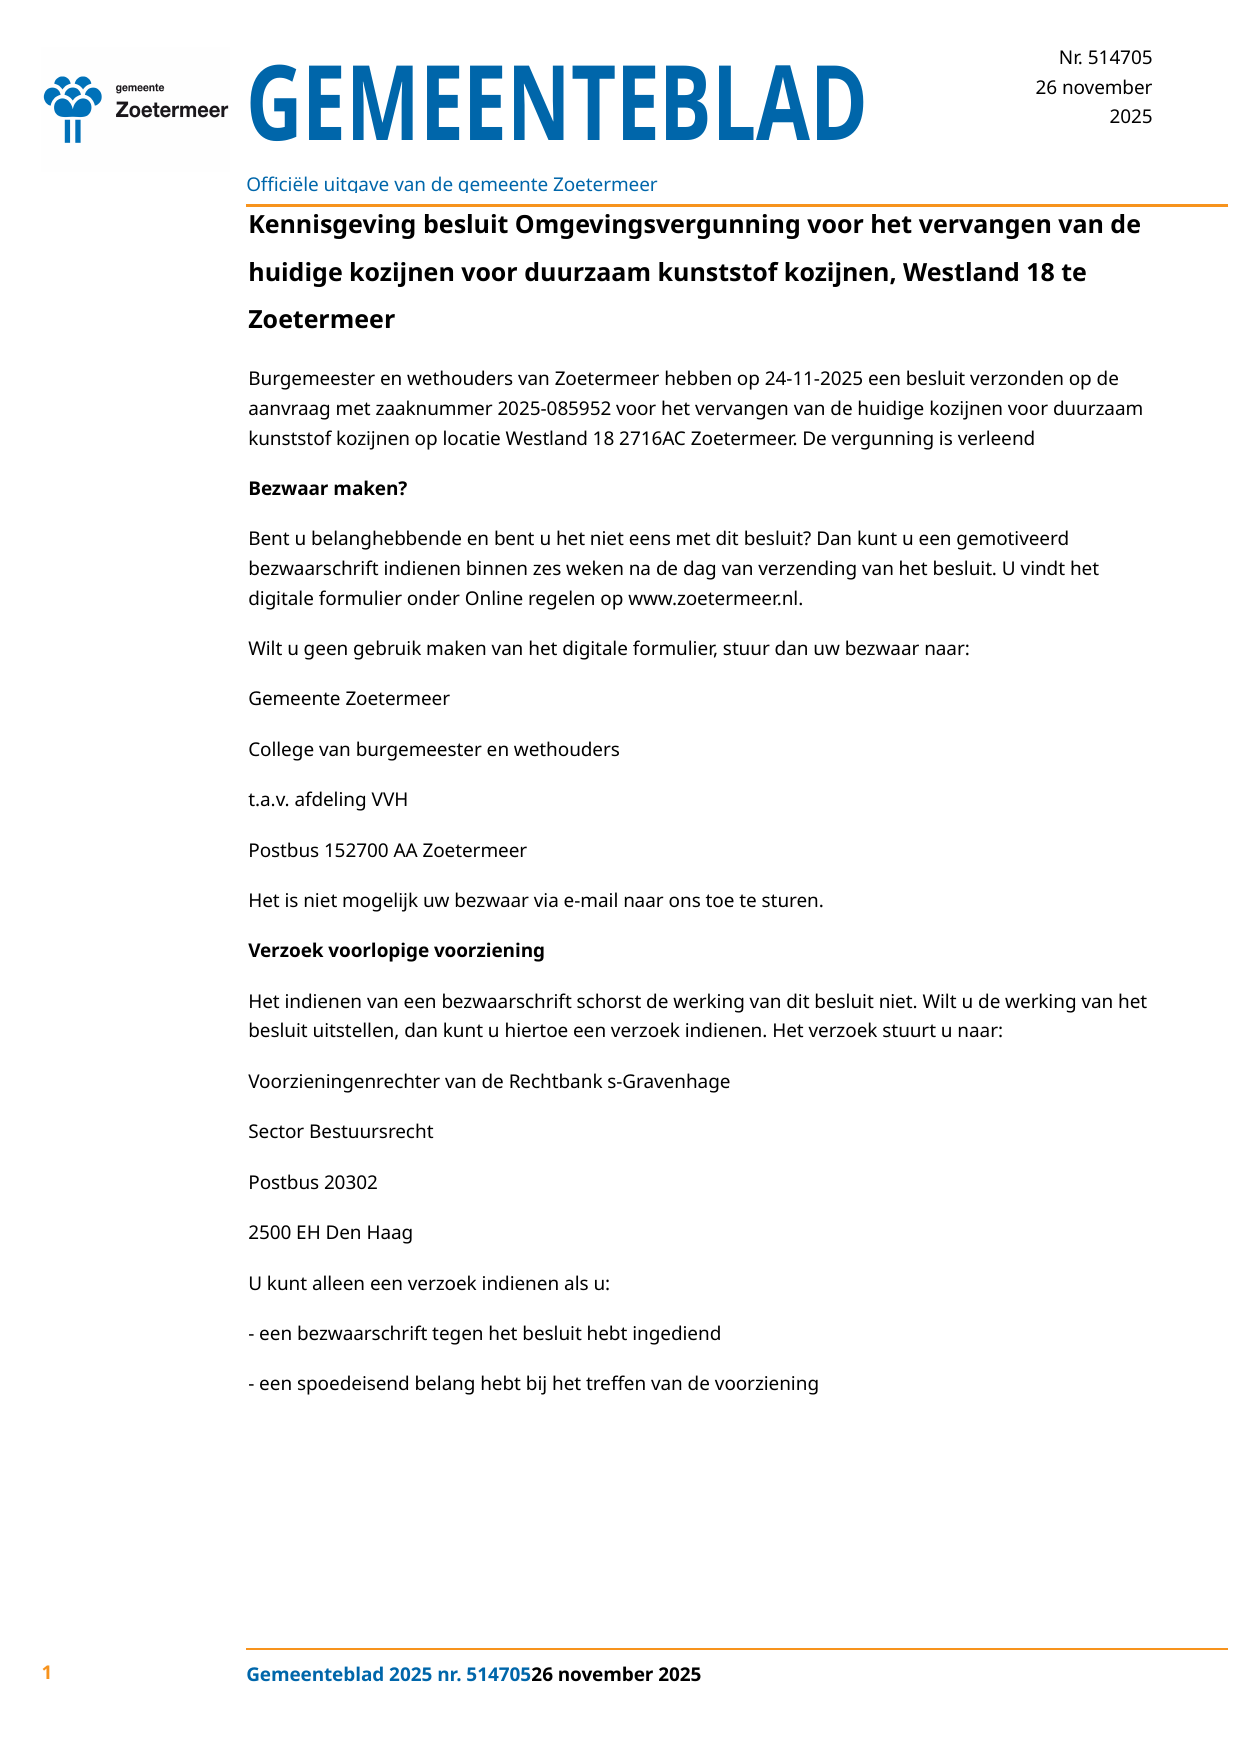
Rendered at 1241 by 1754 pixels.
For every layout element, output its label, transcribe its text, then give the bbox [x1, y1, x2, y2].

text Postbus 20302 [248, 1169, 1152, 1194]
text Sector Bestuursrecht [248, 1118, 1152, 1144]
text 2500 EH Den Haag [248, 1219, 1152, 1245]
text Gemeente Zoetermeer [248, 686, 1152, 711]
picture [41, 47, 231, 172]
text Voorzieningenrechter van de Rechtbank s-Gravenhage [248, 1068, 1152, 1094]
text Het is niet mogelijk uw bezwaar via e-mail naar ons toe te sturen. [248, 887, 1152, 913]
text Bent u belanghebbende en bent u het niet eens met dit besluit? Dan kunt u een gemotiveerd bezwaarschrift indienen binnen zes weken na de dag van verzending van het besluit. U vindt het digitale formulier onder Online regelen op www.zoetermeer.nl. [248, 526, 1152, 610]
text Verzoek voorlopige voorziening [248, 938, 1152, 963]
text Het indienen van een bezwaarschrift schorst de werking van dit besluit niet. Wilt u de werking van het besluit uitstellen, dan kunt u hiertoe een verzoek indienen. Het verzoek stuurt u naar: [248, 988, 1152, 1043]
text Wilt u geen gebruik maken van het digitale formulier, stuur dan uw bezwaar naar: [248, 635, 1152, 661]
text Postbus 152700 AA Zoetermeer [248, 837, 1152, 862]
text U kunt alleen een verzoek indienen als u: [248, 1270, 1152, 1295]
text Kennisgeving besluit Omgevingsvergunning voor het vervangen van de huidige kozijnen voor duurzaam kunststof kozijnen, Westland 18 te Zoetermeer [248, 207, 1152, 336]
text t.a.v. afdeling VVH [248, 786, 1152, 812]
text - een spoedeisend belang hebt bij het treffen van de voorziening [248, 1371, 1152, 1396]
text - een bezwaarschrift tegen het besluit hebt ingediend [248, 1320, 1152, 1346]
text Burgemeester en wethouders van Zoetermeer hebben op 24-11-2025 een besluit verzonden op de aanvraag met zaaknummer 2025-085952 voor het vervangen van de huidige kozijnen voor duurzaam kunststof kozijnen op locatie Westland 18 2716AC Zoetermeer. De vergunning is verleend [248, 366, 1152, 450]
text College van burgemeester en wethouders [248, 736, 1152, 762]
text Bezwaar maken? [248, 475, 1152, 501]
